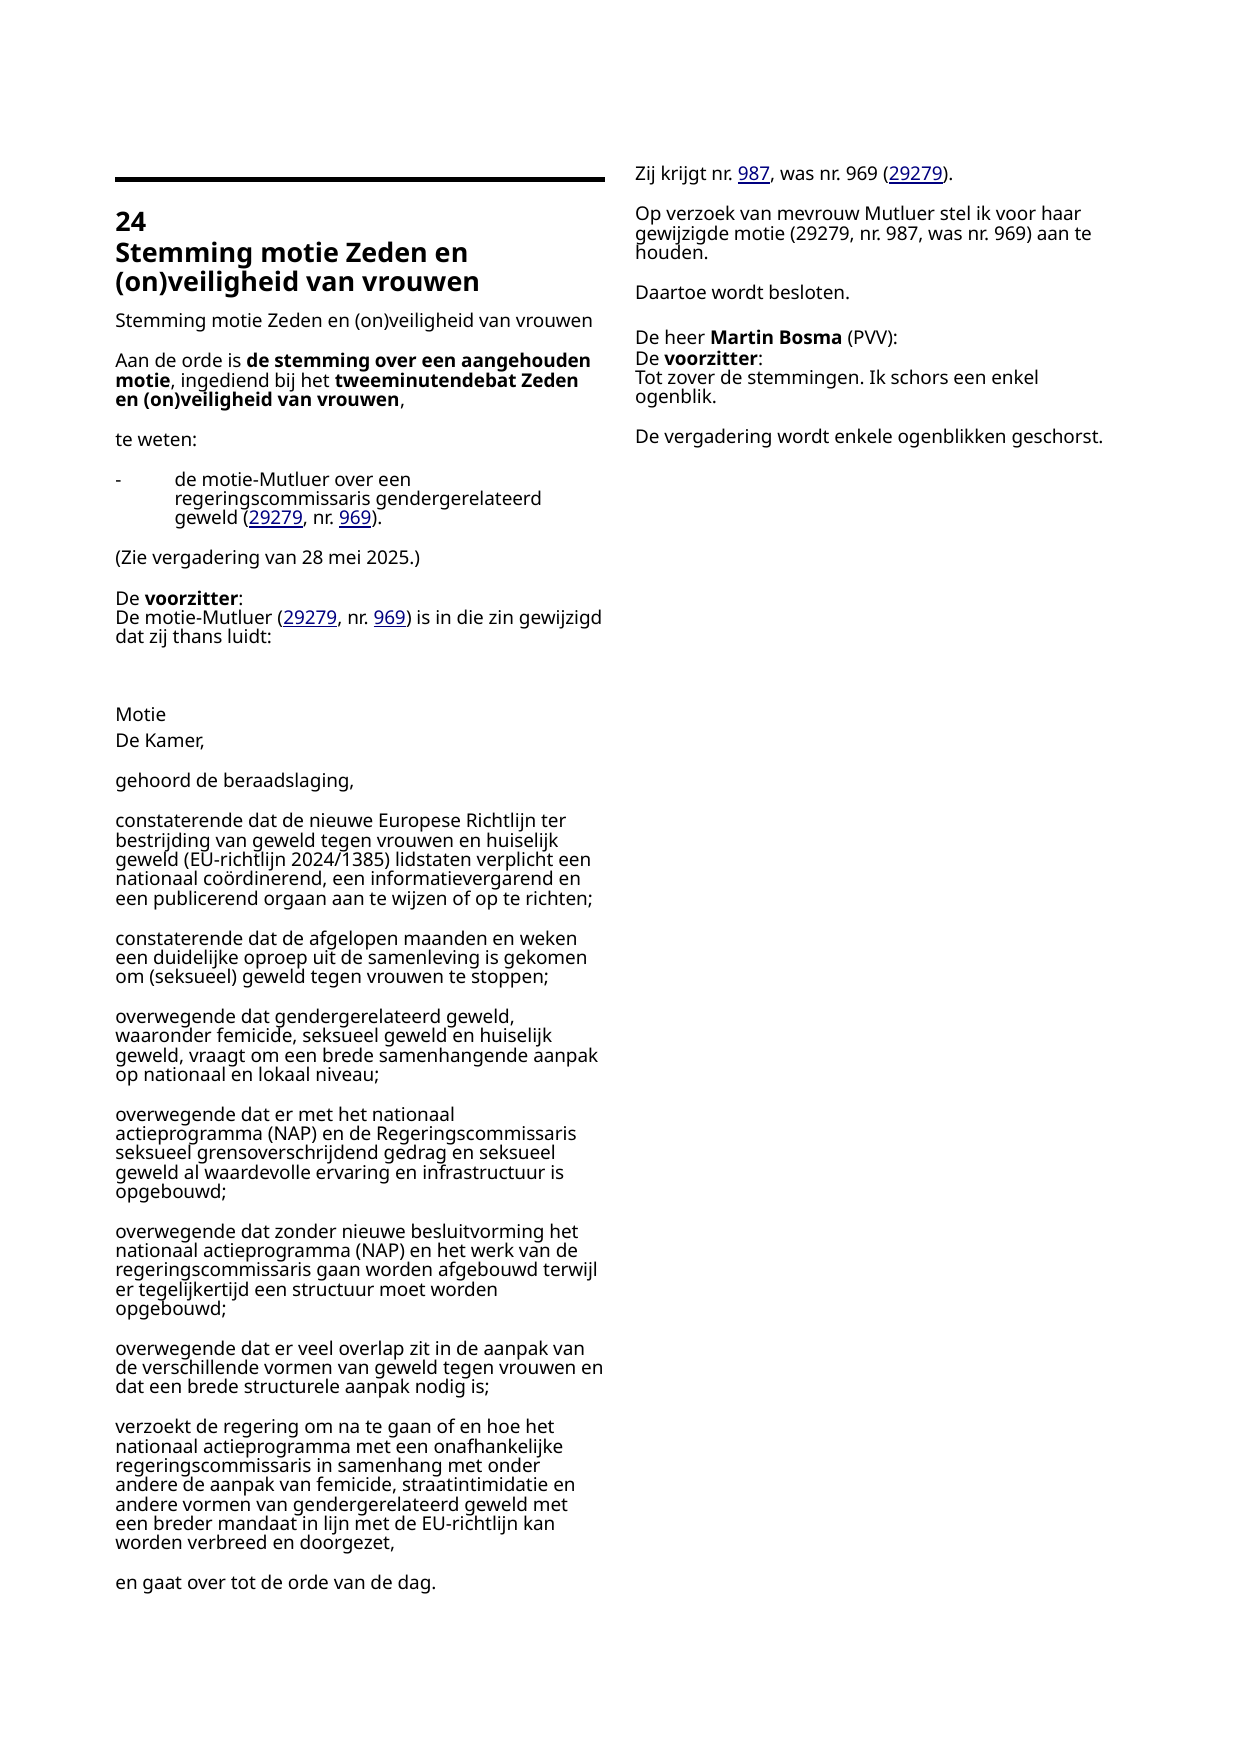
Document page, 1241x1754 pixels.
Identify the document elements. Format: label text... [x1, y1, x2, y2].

text De Kamer, [115, 732, 605, 752]
text (Zie vergadering van 28 mei 2025.) [115, 549, 605, 569]
text De heer Martin Bosma (PVV): [635, 324, 1125, 350]
text Stemming motie Zeden en (on)veiligheid van vrouwen [115, 312, 605, 332]
text Op verzoek van mevrouw Mutluer stel ik voor haar gewijzigde motie (29279, nr. 987, was nr. 969) aan te houden. [635, 205, 1125, 263]
text en gaat over tot de orde van de dag. [115, 1574, 605, 1593]
text constaterende dat de afgelopen maanden en weken een duidelijke oproep uit de samenleving is gekomen om (seksueel) geweld tegen vrouwen te stoppen; [115, 929, 605, 987]
text De voorzitter: [635, 350, 1125, 369]
text verzoekt de regering om na te gaan of en hoe het nationaal actieprogramma met een onafhankelijke regeringscommissaris in samenhang met onder andere de aanpak van femicide, straatintimidatie en andere vormen van gendergerelateerd geweld met een breder mandaat in lijn met de EU-richtlijn kan worden verbreed en doorgezet, [115, 1418, 605, 1553]
text overwegende dat er met het nationaal actieprogramma (NAP) en de Regeringscommissaris seksueel grensoverschrijdend gedrag en seksueel geweld al waardevolle ervaring en infrastructuur is opgebouwd; [115, 1106, 605, 1202]
text De vergadering wordt enkele ogenblikken geschorst. [635, 428, 1125, 448]
text Zij krijgt nr. 987, was nr. 969 (29279). [635, 165, 1125, 184]
text De voorzitter: [115, 589, 605, 609]
text constaterende dat de nieuwe Europese Richtlijn ter bestrijding van geweld tegen vrouwen en huiselijk geweld (EU-richtlijn 2024/1385) lidstaten verplicht een nationaal coördinerend, een informatievergarend en een publicerend orgaan aan te wijzen of op te richten; [115, 812, 605, 909]
text gehoord de beraadslaging, [115, 772, 605, 792]
text Motie [115, 701, 605, 726]
text Stemming motie Zeden en (on)veiligheid van vrouwen [115, 239, 605, 312]
list de motie-Mutluer over een regeringscommissaris gendergerelateerd geweld (29279, nr. 969). [115, 471, 605, 529]
text Tot zover de stemmingen. Ik schors een enkel ogenblik. [635, 369, 1125, 408]
text overwegende dat zonder nieuwe besluitvorming het nationaal actieprogramma (NAP) en het werk van de regeringscommissaris gaan worden afgebouwd terwijl er tegelijkertijd een structuur moet worden opgebouwd; [115, 1223, 605, 1319]
text overwegende dat gendergerelateerd geweld, waaronder femicide, seksueel geweld en huiselijk geweld, vraagt om een brede samenhangende aanpak op nationaal en lokaal niveau; [115, 1008, 605, 1085]
text te weten: [115, 431, 605, 450]
text De motie-Mutluer (29279, nr. 969) is in die zin gewijzigd dat zij thans luidt: [115, 609, 605, 647]
text 24 [115, 203, 605, 239]
text overwegende dat er veel overlap zit in de aanpak van de verschillende vormen van geweld tegen vrouwen en dat een brede structurele aanpak nodig is; [115, 1340, 605, 1398]
text Aan de orde is de stemming over een aangehouden motie, ingediend bij het tweeminutendebat Zeden en (on)veiligheid van vrouwen, [115, 352, 605, 410]
text Daartoe wordt besloten. [635, 284, 1125, 303]
